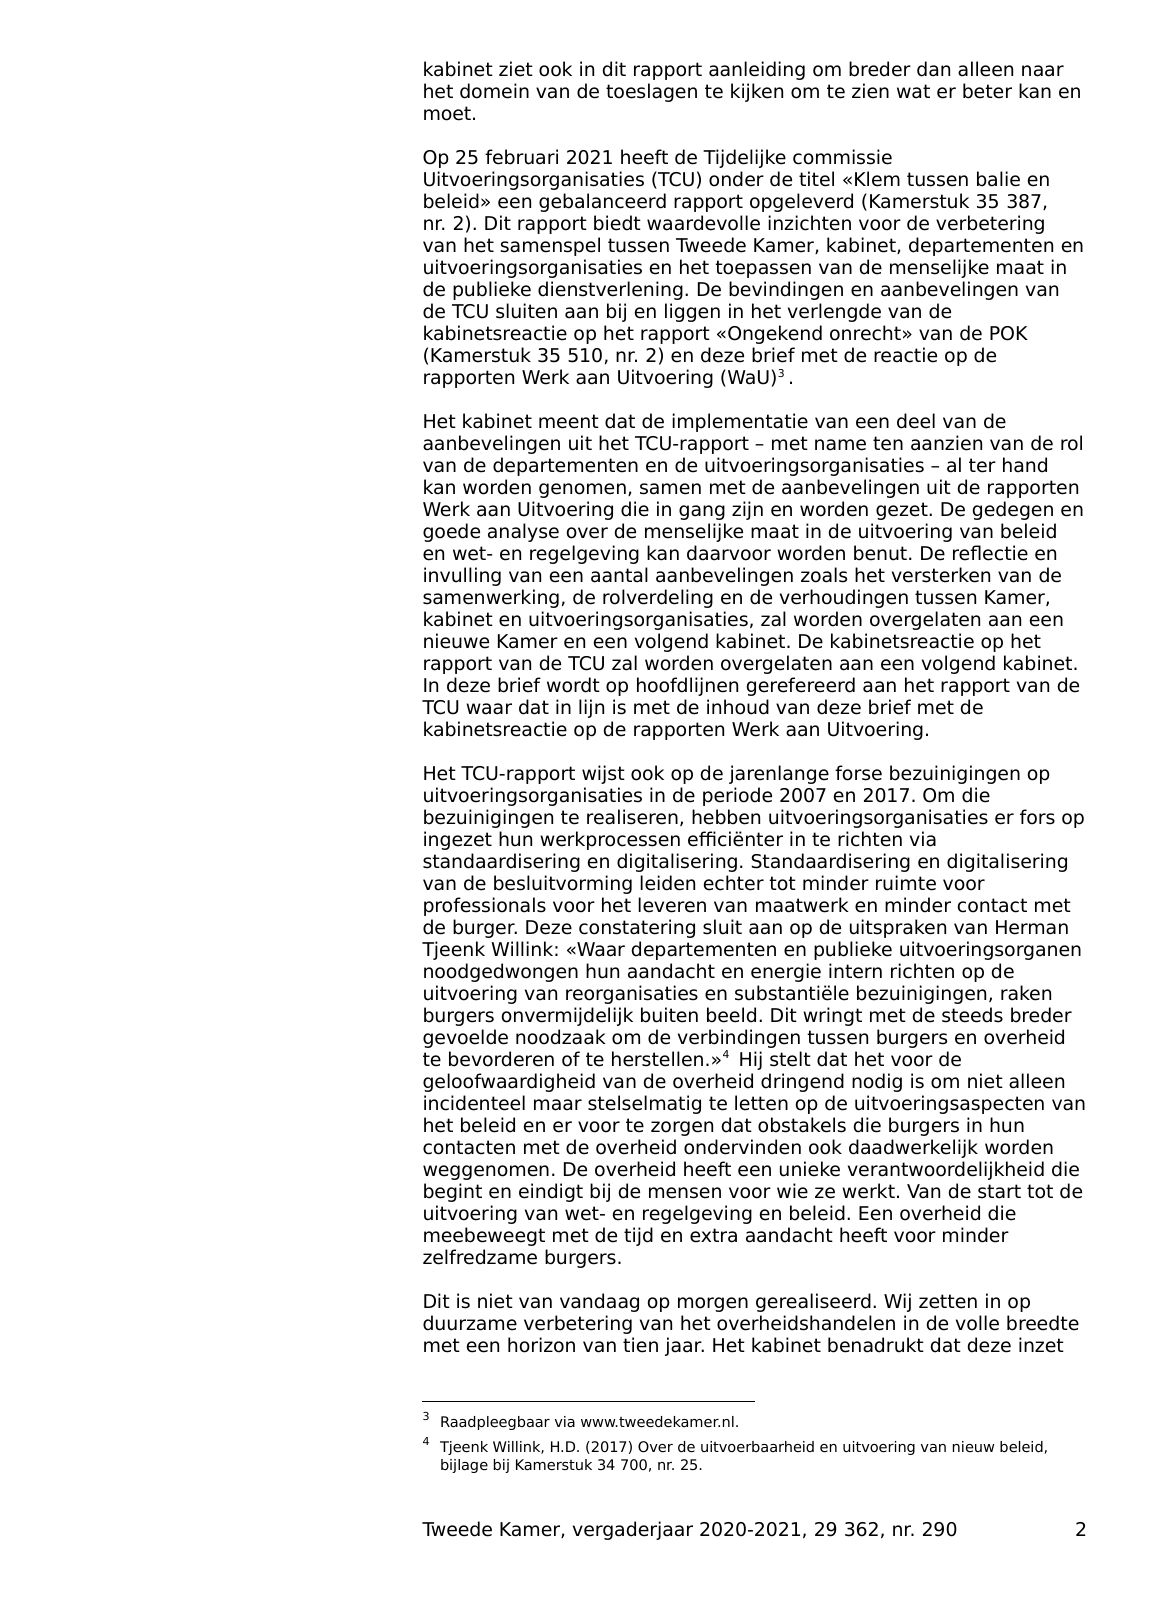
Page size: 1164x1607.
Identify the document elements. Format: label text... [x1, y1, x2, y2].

text Tjeenk Willink, H.D. (2017) Over de uitvoerbaarheid en uitvoering van nieuw beleid, bijlage bij Kamerstuk 34 700, nr. 25. [422, 1435, 1087, 1474]
text Dit is niet van vandaag op morgen gerealiseerd. Wij zetten in op duurzame verbetering van het overheidshandelen in de volle breedte met een horizon van tien jaar. Het kabinet benadrukt dat deze inzet [422, 1291, 1087, 1357]
text Het kabinet meent dat de implementatie van een deel van de aanbevelingen uit het TCU-rapport – met name ten aanzien van de rol van de departementen en de uitvoeringsorganisaties – al ter hand kan worden genomen, samen met de aanbevelingen uit de rapporten Werk aan Uitvoering die in gang zijn en worden gezet. De gedegen en goede analyse over de menselijke maat in de uitvoering van beleid en wet- en regelgeving kan daarvoor worden benut. De reflectie en invulling van een aantal aanbevelingen zoals het versterken van de samenwerking, de rolverdeling en de verhoudingen tussen Kamer, kabinet en uitvoeringsorganisaties, zal worden overgelaten aan een nieuwe Kamer en een volgend kabinet. De kabinetsreactie op het rapport van de TCU zal worden overgelaten aan een volgend kabinet. In deze brief wordt op hoofdlijnen gerefereerd aan het rapport van de TCU waar dat in lijn is met de inhoud van deze brief met de kabinetsreactie op de rapporten Werk aan Uitvoering. [422, 411, 1087, 741]
text Het TCU-rapport wijst ook op de jarenlange forse bezuinigingen op uitvoeringsorganisaties in de periode 2007 en 2017. Om die bezuinigingen te realiseren, hebben uitvoeringsorganisaties er fors op ingezet hun werkprocessen efficiënter in te richten via standaardisering en digitalisering. Standaardisering en digitalisering van de besluitvorming leiden echter tot minder ruimte voor professionals voor het leveren van maatwerk en minder contact met de burger. Deze constatering sluit aan op de uitspraken van Herman Tjeenk Willink: «Waar departementen en publieke uitvoeringsorganen noodgedwongen hun aandacht en energie intern richten op de uitvoering van reorganisaties en substantiële bezuinigingen, raken burgers onvermijdelijk buiten beeld. Dit wringt met de steeds breder gevoelde noodzaak om de verbindingen tussen burgers en overheid te bevorderen of te herstellen.» Hij stelt dat het voor de geloofwaardigheid van de overheid dringend nodig is om niet alleen incidenteel maar stelselmatig te letten op de uitvoeringsaspecten van het beleid en er voor te zorgen dat obstakels die burgers in hun contacten met de overheid ondervinden ook daadwerkelijk worden weggenomen. De overheid heeft een unieke verantwoordelijkheid die begint en eindigt bij de mensen voor wie ze werkt. Van de start tot de uitvoering van wet- en regelgeving en beleid. Een overheid die meebeweegt met de tijd en extra aandacht heeft voor minder zelfredzame burgers. [422, 763, 1087, 1268]
text kabinet ziet ook in dit rapport aanleiding om breder dan alleen naar het domein van de toeslagen te kijken om te zien wat er beter kan en moet. [422, 59, 1087, 125]
text Raadpleegbaar via www.tweedekamer.nl. [422, 1410, 1087, 1432]
text Op 25 februari 2021 heeft de Tijdelijke commissie Uitvoeringsorganisaties (TCU) onder de titel «Klem tussen balie en beleid» een gebalanceerd rapport opgeleverd (Kamerstuk 35 387, nr. 2). Dit rapport biedt waardevolle inzichten voor de verbetering van het samenspel tussen Tweede Kamer, kabinet, departementen en uitvoeringsorganisaties en het toepassen van de menselijke maat in de publieke dienstverlening. De bevindingen en aanbevelingen van de TCU sluiten aan bij en liggen in het verlengde van de kabinetsreactie op het rapport «Ongekend onrecht» van de POK (Kamerstuk 35 510, nr. 2) en deze brief met de reactie op de rapporten Werk aan Uitvoering (WaU). [422, 147, 1087, 389]
